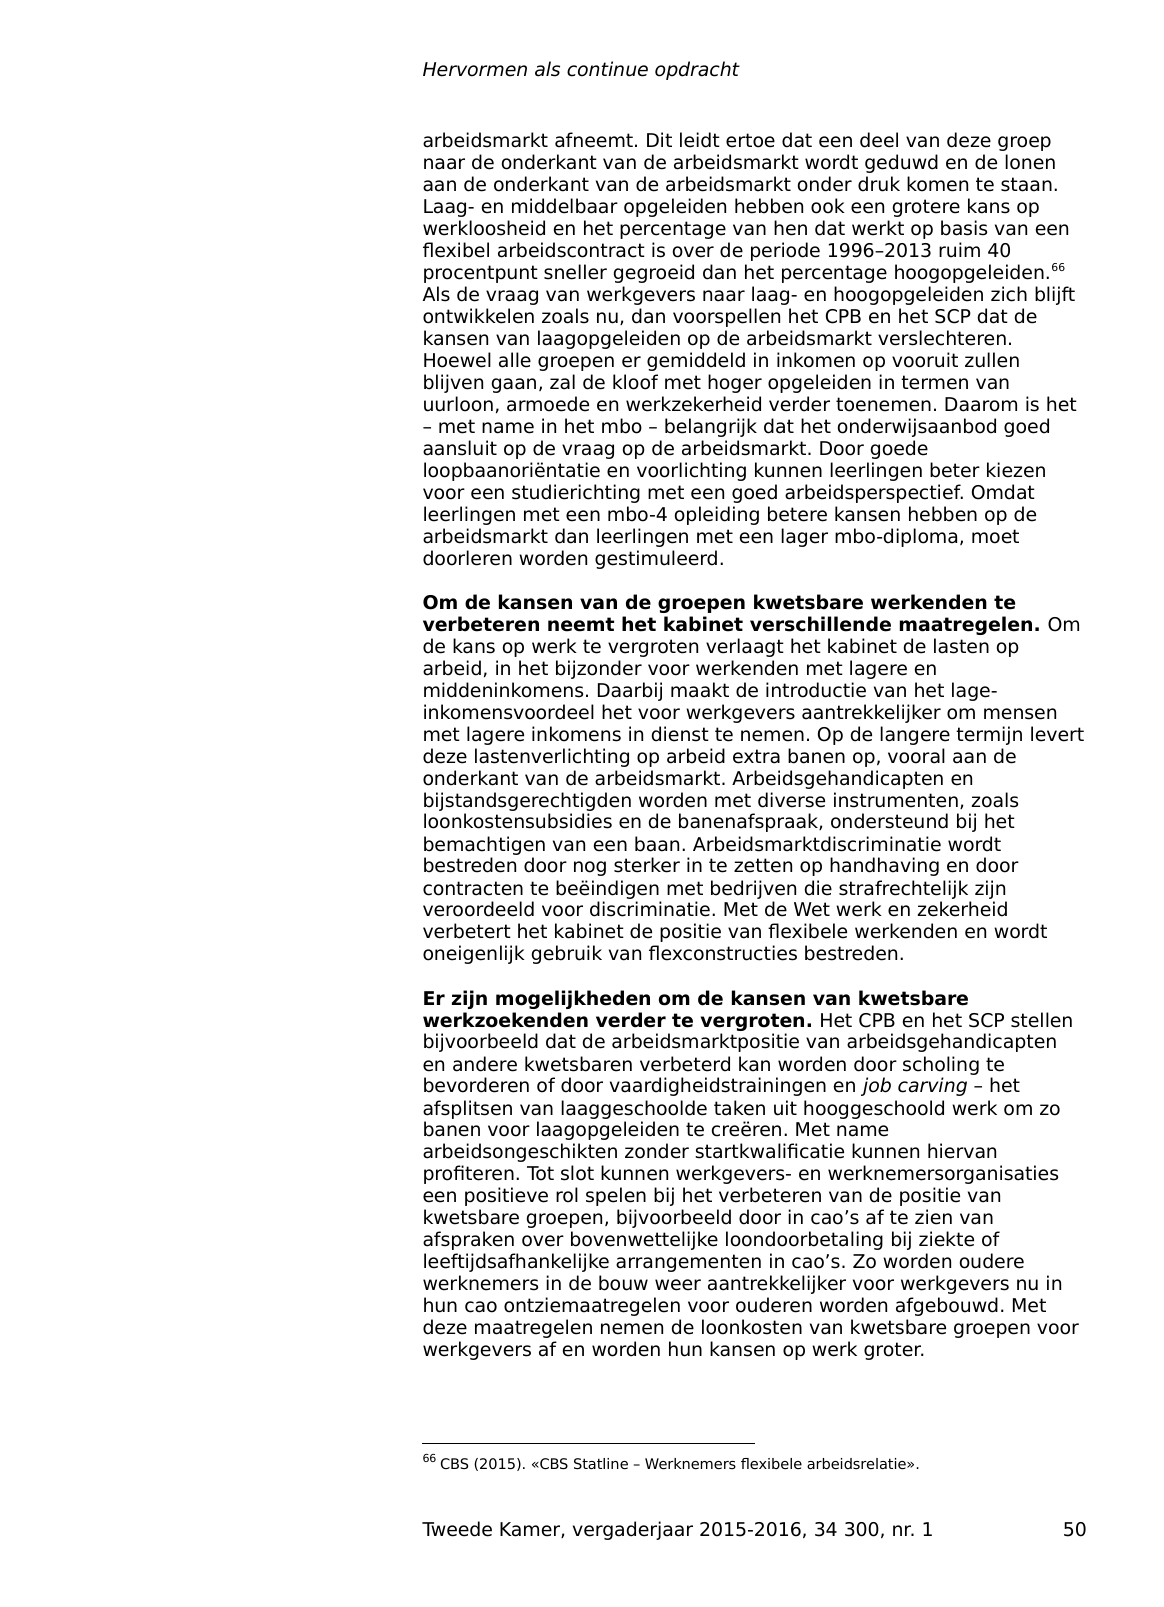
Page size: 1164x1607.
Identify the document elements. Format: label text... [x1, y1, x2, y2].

text Er zijn mogelijkheden om de kansen van kwetsbare werkzoekenden verder te vergroten. Het CPB en het SCP stellen bijvoorbeeld dat de arbeidsmarktpositie van arbeidsgehandicapten en andere kwetsbaren verbeterd kan worden door scholing te bevorderen of door vaardigheidstrainingen en job carving – het afsplitsen van laaggeschoolde taken uit hooggeschoold werk om zo banen voor laagopgeleiden te creëren. Met name arbeidsongeschikten zonder startkwalificatie kunnen hiervan profiteren. Tot slot kunnen werkgevers- en werknemersorganisaties een positieve rol spelen bij het verbeteren van de positie van kwetsbare groepen, bijvoorbeeld door in cao’s af te zien van afspraken over bovenwettelijke loondoorbetaling bij ziekte of leeftijdsafhankelijke arrangementen in cao’s. Zo worden oudere werknemers in de bouw weer aantrekkelijker voor werkgevers nu in hun cao ontziemaatregelen voor ouderen worden afgebouwd. Met deze maatregelen nemen de loonkosten van kwetsbare groepen voor werkgevers af en worden hun kansen op werk groter. [422, 987, 1087, 1361]
text CBS (2015). «CBS Statline – Werknemers flexibele arbeidsrelatie». [422, 1452, 1087, 1474]
text arbeidsmarkt afneemt. Dit leidt ertoe dat een deel van deze groep naar de onderkant van de arbeidsmarkt wordt geduwd en de lonen aan de onderkant van de arbeidsmarkt onder druk komen te staan. Laag- en middelbaar opgeleiden hebben ook een grotere kans op werkloosheid en het percentage van hen dat werkt op basis van een flexibel arbeidscontract is over de periode 1996–2013 ruim 40 procentpunt sneller gegroeid dan het percentage hoogopgeleiden. Als de vraag van werkgevers naar laag- en hoogopgeleiden zich blijft ontwikkelen zoals nu, dan voorspellen het CPB en het SCP dat de kansen van laagopgeleiden op de arbeidsmarkt verslechteren. Hoewel alle groepen er gemiddeld in inkomen op vooruit zullen blijven gaan, zal de kloof met hoger opgeleiden in termen van uurloon, armoede en werkzekerheid verder toenemen. Daarom is het – met name in het mbo – belangrijk dat het onderwijsaanbod goed aansluit op de vraag op de arbeidsmarkt. Door goede loopbaanoriëntatie en voorlichting kunnen leerlingen beter kiezen voor een studierichting met een goed arbeidsperspectief. Omdat leerlingen met een mbo-4 opleiding betere kansen hebben op de arbeidsmarkt dan leerlingen met een lager mbo-diploma, moet doorleren worden gestimuleerd. [422, 130, 1087, 569]
text Om de kansen van de groepen kwetsbare werkenden te verbeteren neemt het kabinet verschillende maatregelen. Om de kans op werk te vergroten verlaagt het kabinet de lasten op arbeid, in het bijzonder voor werkenden met lagere en middeninkomens. Daarbij maakt de introductie van het lage-inkomensvoordeel het voor werkgevers aantrekkelijker om mensen met lagere inkomens in dienst te nemen. Op de langere termijn levert deze lastenverlichting op arbeid extra banen op, vooral aan de onderkant van de arbeidsmarkt. Arbeidsgehandicapten en bijstandsgerechtigden worden met diverse instrumenten, zoals loonkostensubsidies en de banenafspraak, ondersteund bij het bemachtigen van een baan. Arbeidsmarktdiscriminatie wordt bestreden door nog sterker in te zetten op handhaving en door contracten te beëindigen met bedrijven die strafrechtelijk zijn veroordeeld voor discriminatie. Met de Wet werk en zekerheid verbetert het kabinet de positie van flexibele werkenden en wordt oneigenlijk gebruik van flexconstructies bestreden. [422, 592, 1087, 965]
